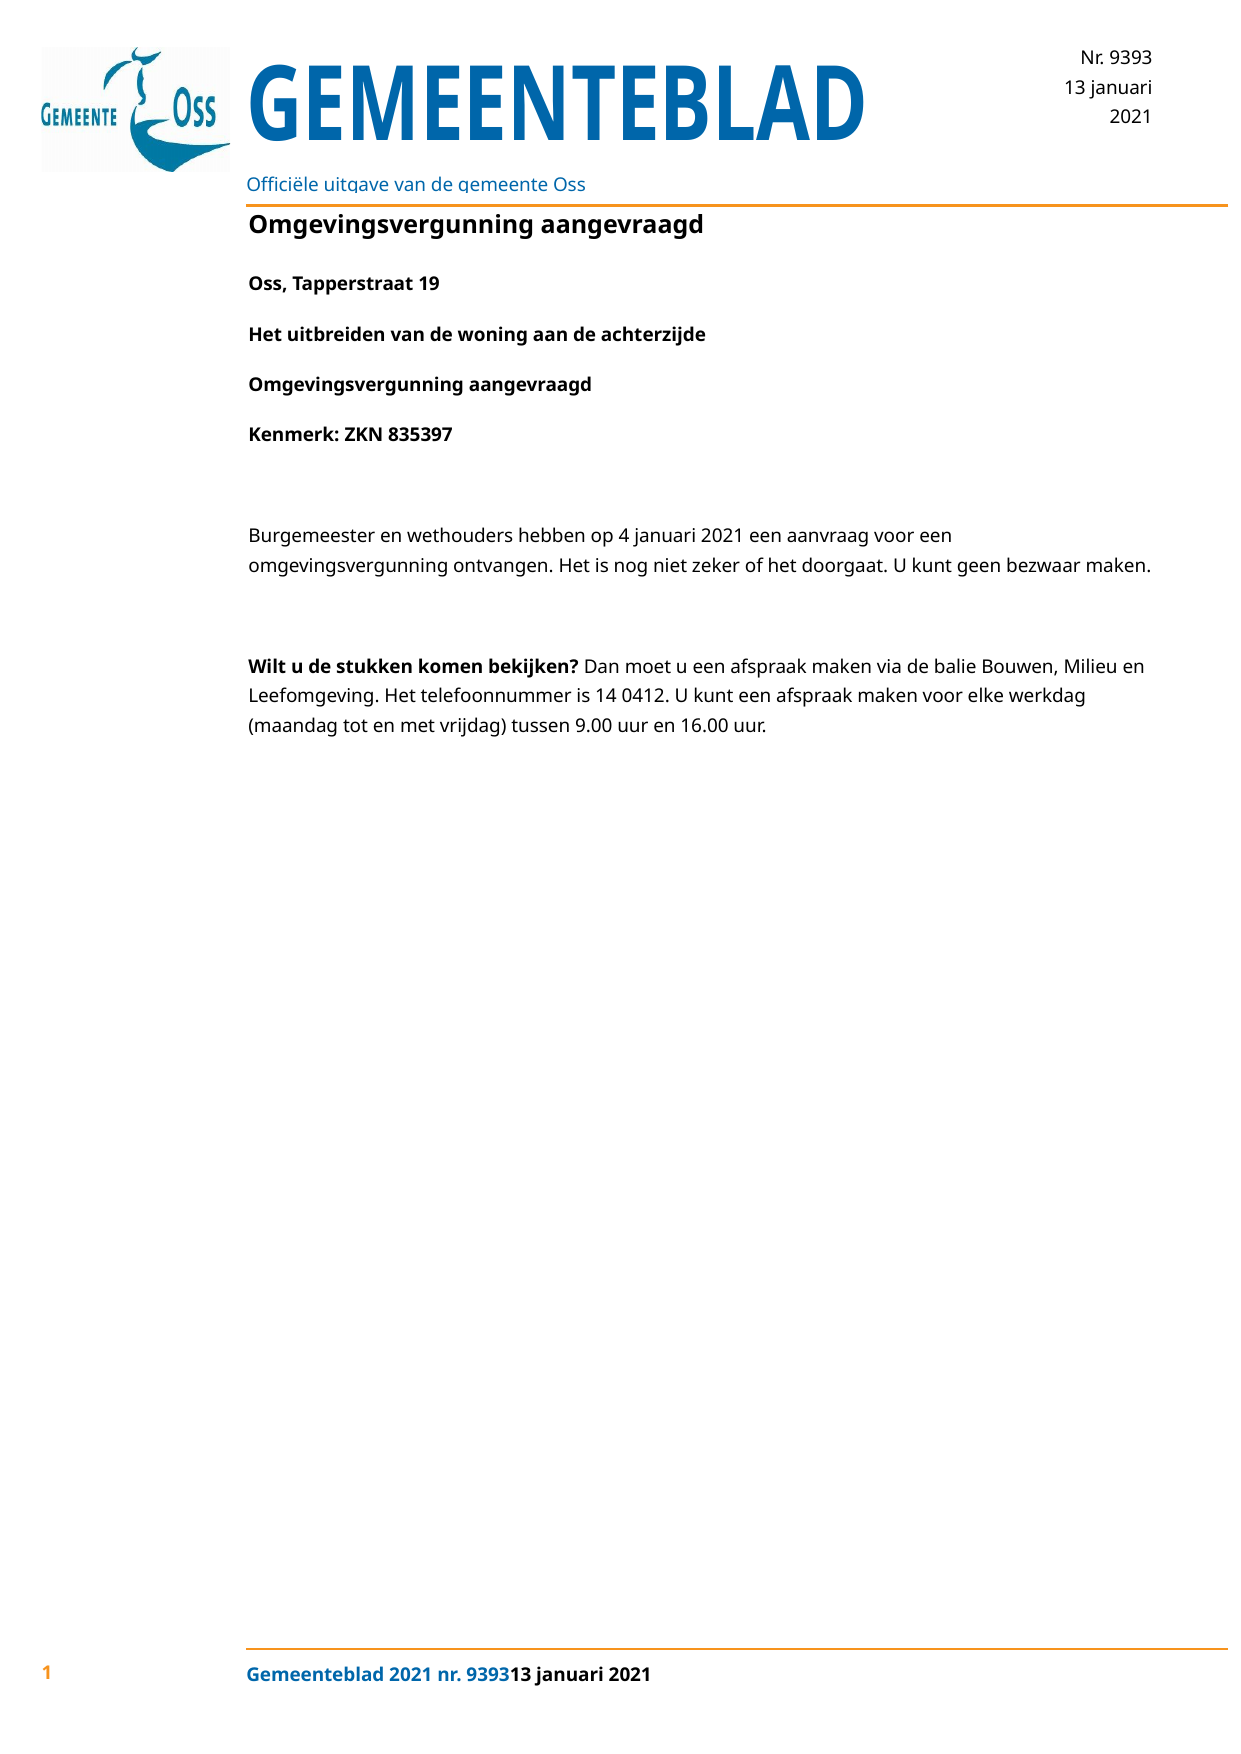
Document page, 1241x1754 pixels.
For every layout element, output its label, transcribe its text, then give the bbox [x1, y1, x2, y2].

text Burgemeester en wethouders hebben op 4 januari 2021 een aanvraag voor een omgevingsvergunning ontvangen. Het is nog niet zeker of het doorgaat. U kunt geen bezwaar maken. [248, 522, 1152, 578]
text Kenmerk: ZKN 835397 [248, 422, 1152, 447]
text Wilt u de stukken komen bekijken? Dan moet u een afspraak maken via de balie Bouwen, Milieu en Leefomgeving. Het telefoonnummer is 14 0412. U kunt een afspraak maken voor elke werkdag (maandag tot en met vrijdag) tussen 9.00 uur en 16.00 uur. [248, 653, 1152, 738]
text Omgevingsvergunning aangevraagd [248, 207, 1152, 241]
text Het uitbreiden van de woning aan de achterzijde [248, 321, 1152, 346]
text Oss, Tapperstraat 19 [248, 270, 1152, 296]
picture [41, 47, 231, 172]
text Omgevingsvergunning aangevraagd [248, 371, 1152, 397]
